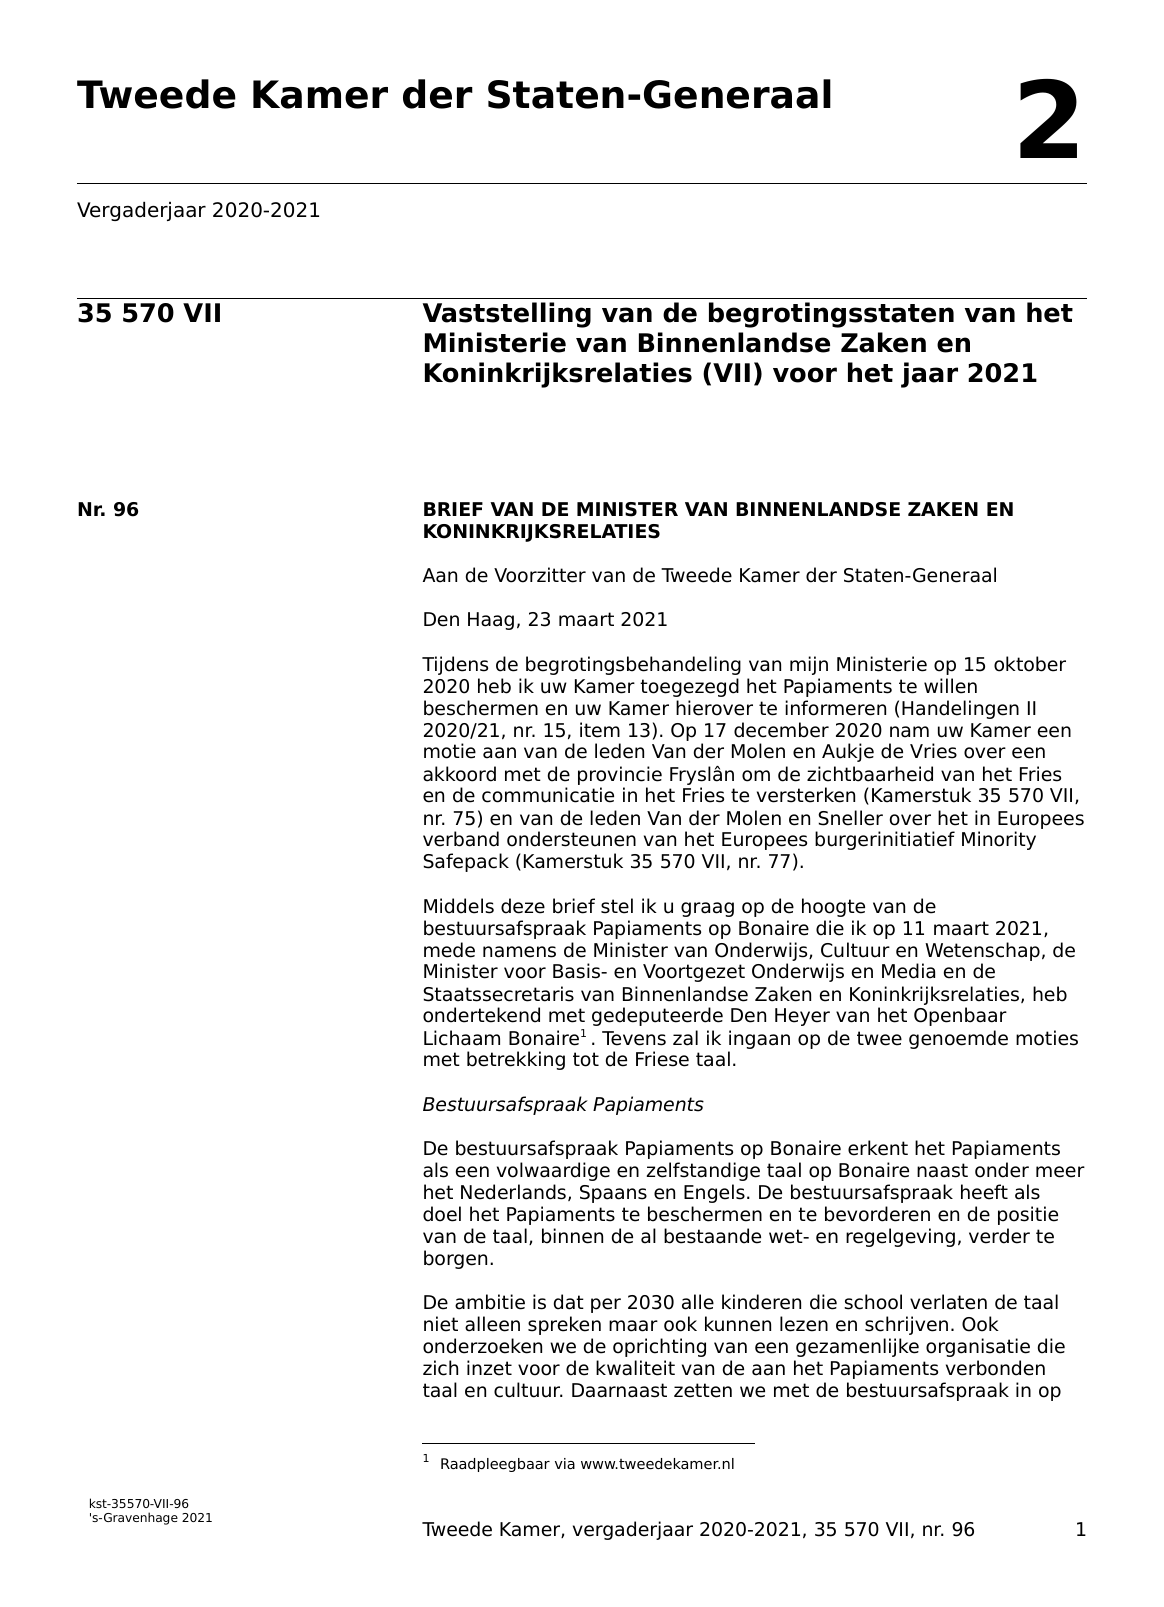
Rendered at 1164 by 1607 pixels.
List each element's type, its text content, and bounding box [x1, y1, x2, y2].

text Middels deze brief stel ik u graag op de hoogte van de bestuursafspraak Papiaments op Bonaire die ik op 11 maart 2021, mede namens de Minister van Onderwijs, Cultuur en Wetenschap, de Minister voor Basis- en Voortgezet Onderwijs en Media en de Staatssecretaris van Binnenlandse Zaken en Koninkrijksrelaties, heb ondertekend met gedeputeerde Den Heyer van het Openbaar Lichaam Bonaire. Tevens zal ik ingaan op de twee genoemde moties met betrekking tot de Friese taal. [422, 896, 1087, 1071]
text De ambitie is dat per 2030 alle kinderen die school verlaten de taal niet alleen spreken maar ook kunnen lezen en schrijven. Ook onderzoeken we de oprichting van een gezamenlijke organisatie die zich inzet voor de kwaliteit van de aan het Papiaments verbonden taal en cultuur. Daarnaast zetten we met de bestuursafspraak in op [422, 1292, 1087, 1402]
table_header Tweede Kamer der Staten-Generaal [77, 59, 886, 183]
text kst-35570-VII-96 [88, 1497, 323, 1511]
subtitle Nr. 96 BRIEF VAN DE MINISTER VAN BINNENLANDSE ZAKEN EN KONINKRIJKSRELATIES [77, 499, 1087, 543]
text Raadpleegbaar via www.tweedekamer.nl [422, 1452, 1087, 1474]
table_header 2 [886, 59, 1087, 183]
text 's-Gravenhage 2021 [88, 1511, 323, 1525]
table_cell Vergaderjaar 2020-2021 [77, 184, 1087, 298]
text Tijdens de begrotingsbehandeling van mijn Ministerie op 15 oktober 2020 heb ik uw Kamer toegezegd het Papiaments te willen beschermen en uw Kamer hierover te informeren (Handelingen II 2020/21, nr. 15, item 13). Op 17 december 2020 nam uw Kamer een motie aan van de leden Van der Molen en Aukje de Vries over een akkoord met de provincie Fryslân om de zichtbaarheid van het Fries en de communicatie in het Fries te versterken (Kamerstuk 35 570 VII, nr. 75) en van de leden Van der Molen en Sneller over het in Europees verband ondersteunen van het Europees burgerinitiatief Minority Safepack (Kamerstuk 35 570 VII, nr. 77). [422, 653, 1087, 873]
subtitle 35 570 VII Vaststelling van de begrotingsstaten van het Ministerie van Binnenlandse Zaken en Koninkrijksrelaties (VII) voor het jaar 2021 [77, 299, 1087, 388]
text Aan de Voorzitter van de Tweede Kamer der Staten-Generaal [422, 565, 1087, 587]
text De bestuursafspraak Papiaments op Bonaire erkent het Papiaments als een volwaardige en zelfstandige taal op Bonaire naast onder meer het Nederlands, Spaans en Engels. De bestuursafspraak heeft als doel het Papiaments te beschermen en te bevorderen en de positie van de taal, binnen de al bestaande wet- en regelgeving, verder te borgen. [422, 1138, 1087, 1269]
text Den Haag, 23 maart 2021 [422, 609, 1087, 631]
subtitle Bestuursafspraak Papiaments [422, 1093, 1087, 1116]
